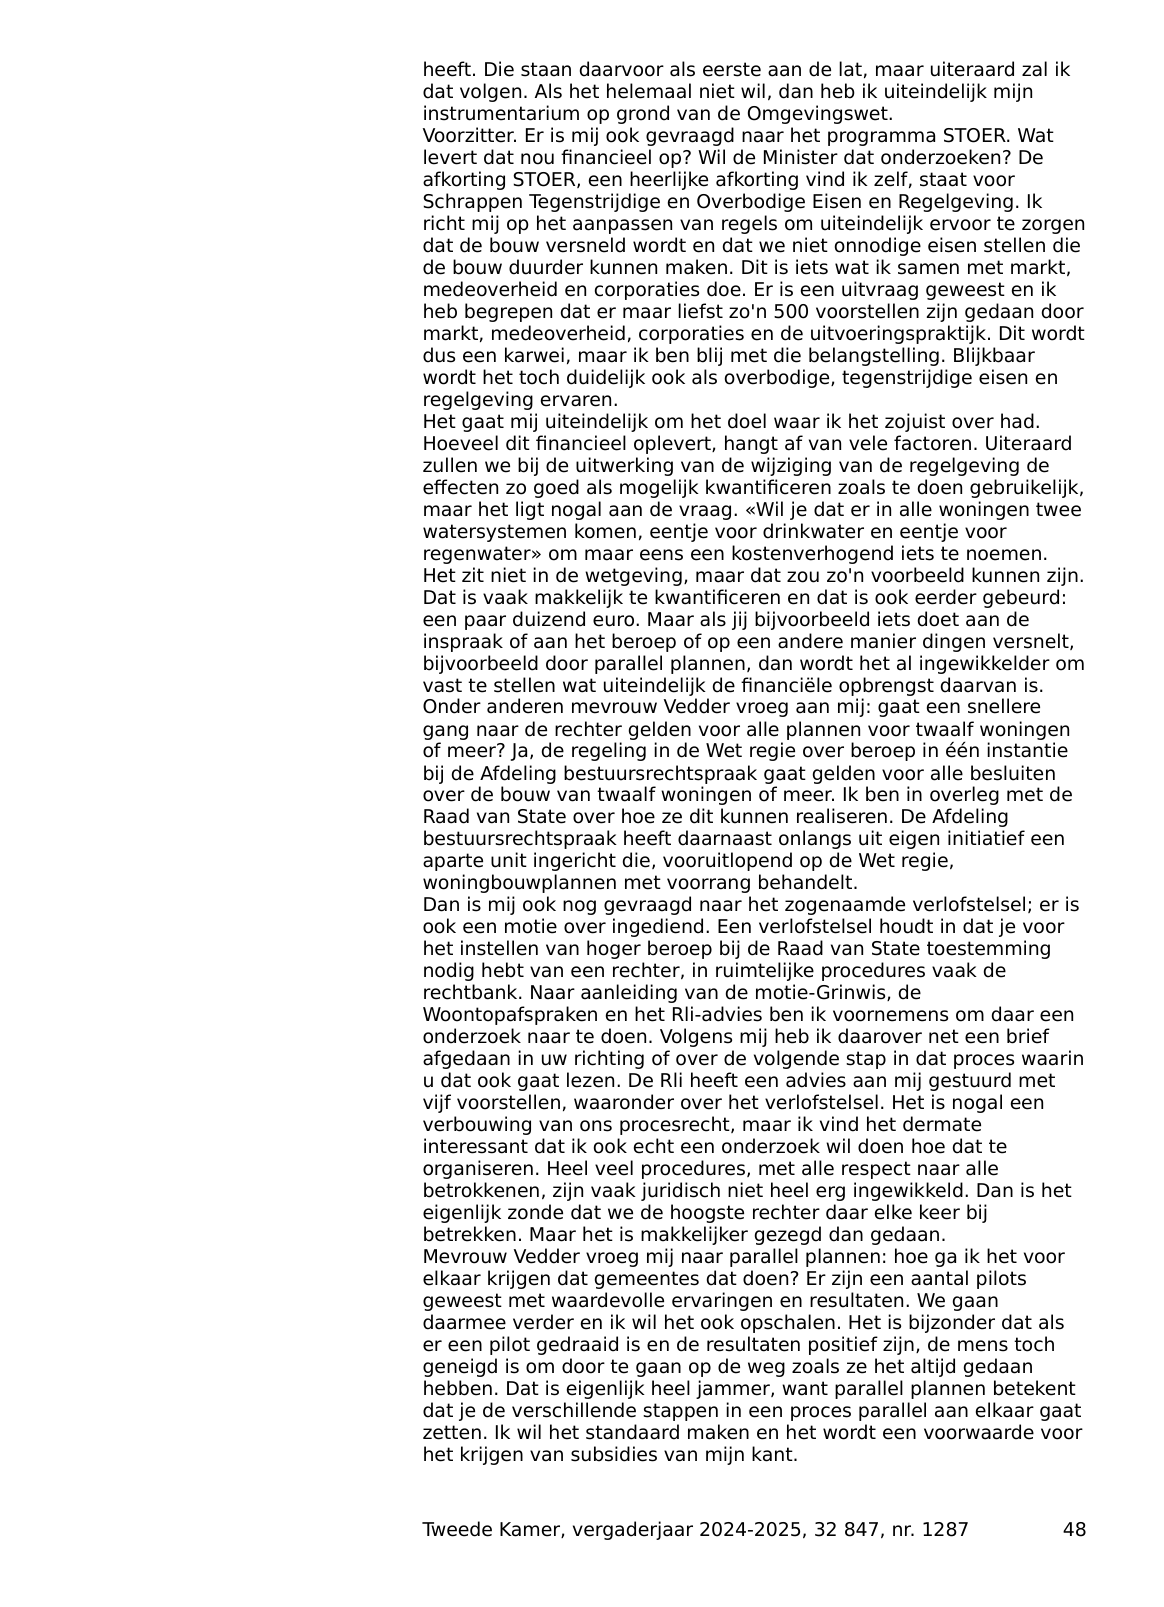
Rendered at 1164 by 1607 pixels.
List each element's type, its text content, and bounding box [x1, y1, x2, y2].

text Mevrouw Vedder vroeg mij naar parallel plannen: hoe ga ik het voor elkaar krijgen dat gemeentes dat doen? Er zijn een aantal pilots geweest met waardevolle ervaringen en resultaten. We gaan daarmee verder en ik wil het ook opschalen. Het is bijzonder dat als er een pilot gedraaid is en de resultaten positief zijn, de mens toch geneigd is om door te gaan op de weg zoals ze het altijd gedaan hebben. Dat is eigenlijk heel jammer, want parallel plannen betekent dat je de verschillende stappen in een proces parallel aan elkaar gaat zetten. Ik wil het standaard maken en het wordt een voorwaarde voor het krijgen van subsidies van mijn kant. [422, 1246, 1087, 1466]
text Het gaat mij uiteindelijk om het doel waar ik het zojuist over had. Hoeveel dit financieel oplevert, hangt af van vele factoren. Uiteraard zullen we bij de uitwerking van de wijziging van de regelgeving de effecten zo goed als mogelijk kwantificeren zoals te doen gebruikelijk, maar het ligt nogal aan de vraag. «Wil je dat er in alle woningen twee watersystemen komen, eentje voor drinkwater en eentje voor regenwater» om maar eens een kostenverhogend iets te noemen. Het zit niet in de wetgeving, maar dat zou zo'n voorbeeld kunnen zijn. Dat is vaak makkelijk te kwantificeren en dat is ook eerder gebeurd: een paar duizend euro. Maar als jij bijvoorbeeld iets doet aan de inspraak of aan het beroep of op een andere manier dingen versnelt, bijvoorbeeld door parallel plannen, dan wordt het al ingewikkelder om vast te stellen wat uiteindelijk de financiële opbrengst daarvan is. [422, 411, 1087, 696]
text Voorzitter. Er is mij ook gevraagd naar het programma STOER. Wat levert dat nou financieel op? Wil de Minister dat onderzoeken? De afkorting STOER, een heerlijke afkorting vind ik zelf, staat voor Schrappen Tegenstrijdige en Overbodige Eisen en Regelgeving. Ik richt mij op het aanpassen van regels om uiteindelijk ervoor te zorgen dat de bouw versneld wordt en dat we niet onnodige eisen stellen die de bouw duurder kunnen maken. Dit is iets wat ik samen met markt, medeoverheid en corporaties doe. Er is een uitvraag geweest en ik heb begrepen dat er maar liefst zo'n 500 voorstellen zijn gedaan door markt, medeoverheid, corporaties en de uitvoeringspraktijk. Dit wordt dus een karwei, maar ik ben blij met die belangstelling. Blijkbaar wordt het toch duidelijk ook als overbodige, tegenstrijdige eisen en regelgeving ervaren. [422, 125, 1087, 411]
text Dan is mij ook nog gevraagd naar het zogenaamde verlofstelsel; er is ook een motie over ingediend. Een verlofstelsel houdt in dat je voor het instellen van hoger beroep bij de Raad van State toestemming nodig hebt van een rechter, in ruimtelijke procedures vaak de rechtbank. Naar aanleiding van de motie-Grinwis, de Woontopafspraken en het Rli-advies ben ik voornemens om daar een onderzoek naar te doen. Volgens mij heb ik daarover net een brief afgedaan in uw richting of over de volgende stap in dat proces waarin u dat ook gaat lezen. De Rli heeft een advies aan mij gestuurd met vijf voorstellen, waaronder over het verlofstelsel. Het is nogal een verbouwing van ons procesrecht, maar ik vind het dermate interessant dat ik ook echt een onderzoek wil doen hoe dat te organiseren. Heel veel procedures, met alle respect naar alle betrokkenen, zijn vaak juridisch niet heel erg ingewikkeld. Dan is het eigenlijk zonde dat we de hoogste rechter daar elke keer bij betrekken. Maar het is makkelijker gezegd dan gedaan. [422, 894, 1087, 1246]
text heeft. Die staan daarvoor als eerste aan de lat, maar uiteraard zal ik dat volgen. Als het helemaal niet wil, dan heb ik uiteindelijk mijn instrumentarium op grond van de Omgevingswet. [422, 59, 1087, 125]
text Onder anderen mevrouw Vedder vroeg aan mij: gaat een snellere gang naar de rechter gelden voor alle plannen voor twaalf woningen of meer? Ja, de regeling in de Wet regie over beroep in één instantie bij de Afdeling bestuursrechtspraak gaat gelden voor alle besluiten over de bouw van twaalf woningen of meer. Ik ben in overleg met de Raad van State over hoe ze dit kunnen realiseren. De Afdeling bestuursrechtspraak heeft daarnaast onlangs uit eigen initiatief een aparte unit ingericht die, vooruitlopend op de Wet regie, woningbouwplannen met voorrang behandelt. [422, 696, 1087, 894]
